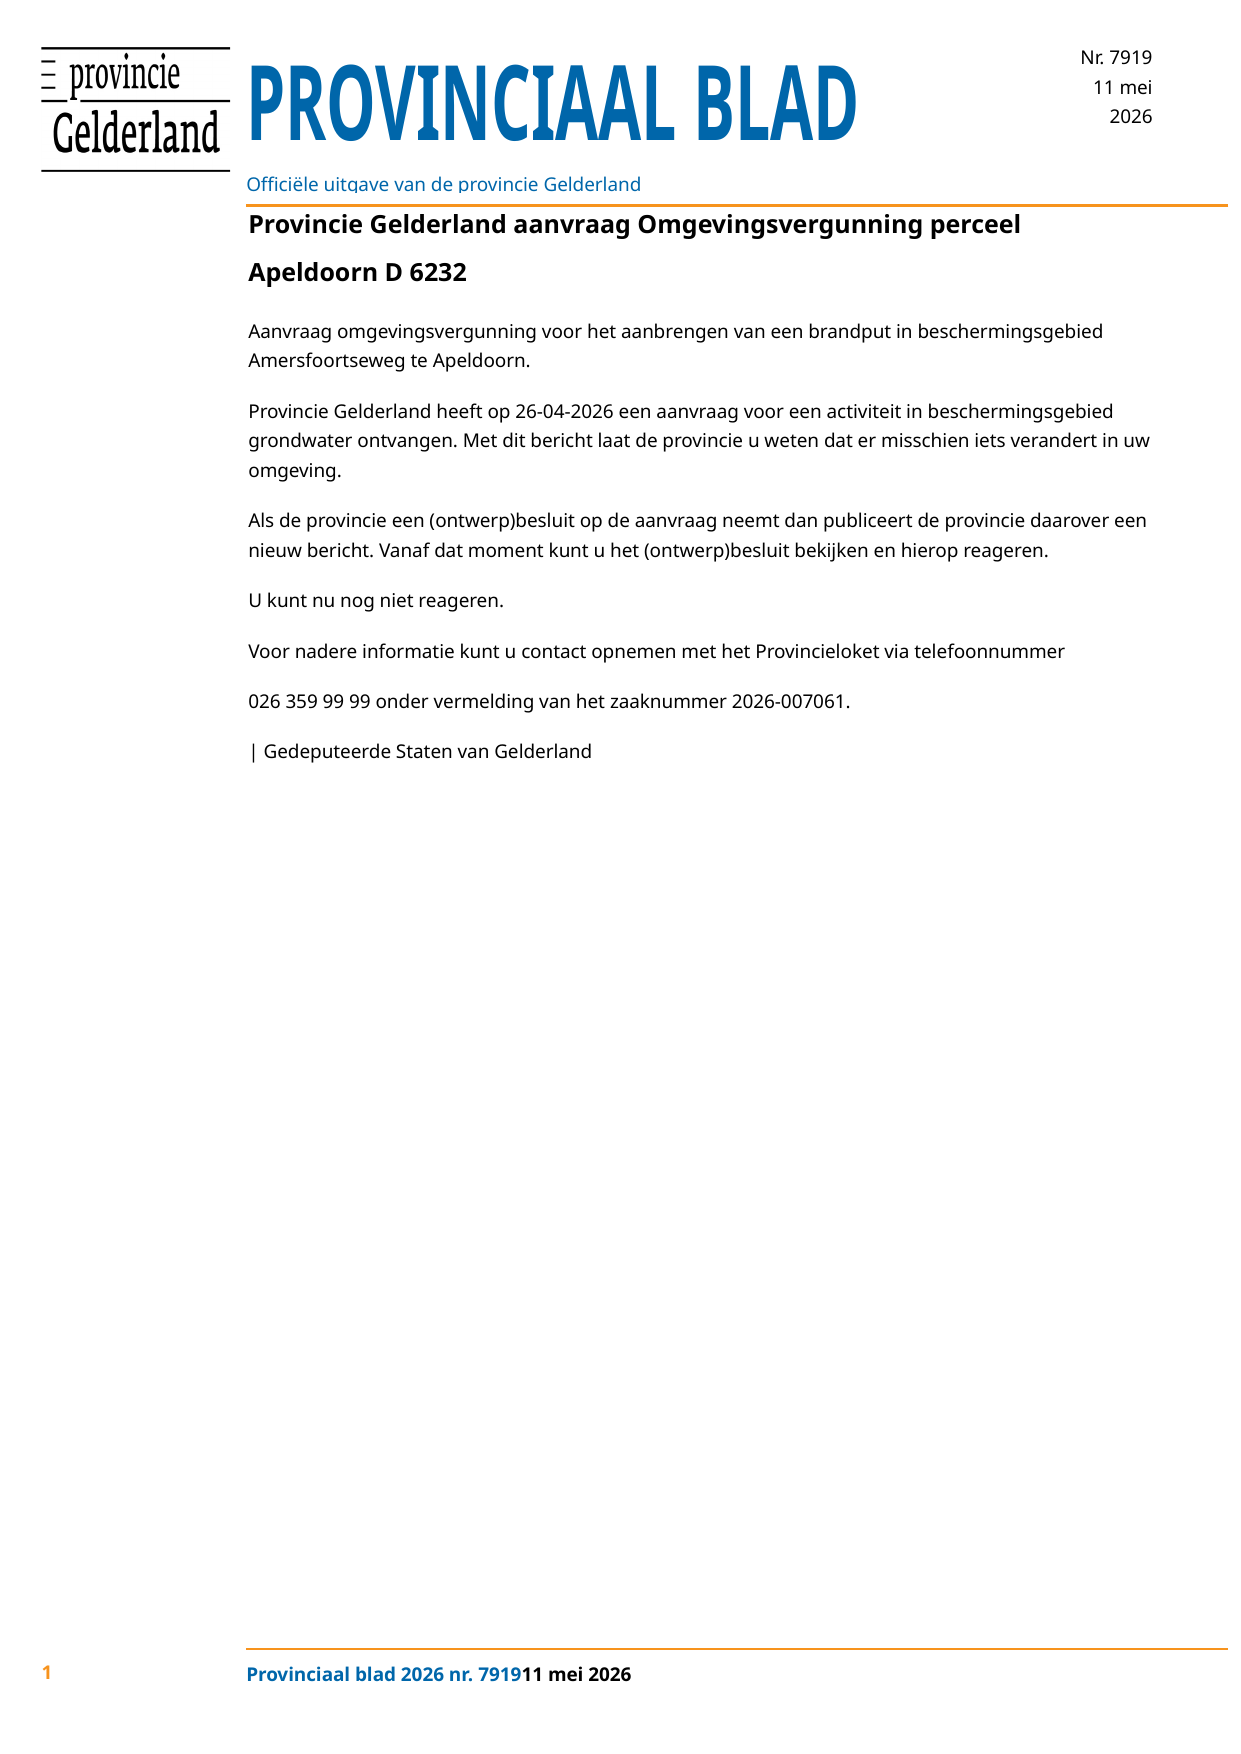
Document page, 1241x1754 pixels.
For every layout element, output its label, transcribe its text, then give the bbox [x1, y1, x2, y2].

text Provincie Gelderland aanvraag Omgevingsvergunning perceel Apeldoorn D 6232 [248, 207, 1152, 288]
picture [41, 47, 231, 172]
text Provincie Gelderland heeft op 26-04-2026 een aanvraag voor een activiteit in beschermingsgebied grondwater ontvangen. Met dit bericht laat de provincie u weten dat er misschien iets verandert in uw omgeving. [248, 398, 1152, 483]
text 026 359 99 99 onder vermelding van het zaaknummer 2026-007061. [248, 688, 1152, 714]
text Voor nadere informatie kunt u contact opnemen met het Provincieloket via telefoonnummer [248, 638, 1152, 664]
text Als de provincie een (ontwerp)besluit op de aanvraag neemt dan publiceert de provincie daarover een nieuw bericht. Vanaf dat moment kunt u het (ontwerp)besluit bekijken en hierop reageren. [248, 507, 1152, 563]
text | Gedeputeerde Staten van Gelderland [248, 739, 1152, 764]
text Aanvraag omgevingsvergunning voor het aanbrengen van een brandput in beschermingsgebied Amersfoortseweg te Apeldoorn. [248, 318, 1152, 373]
text U kunt nu nog niet reageren. [248, 587, 1152, 613]
